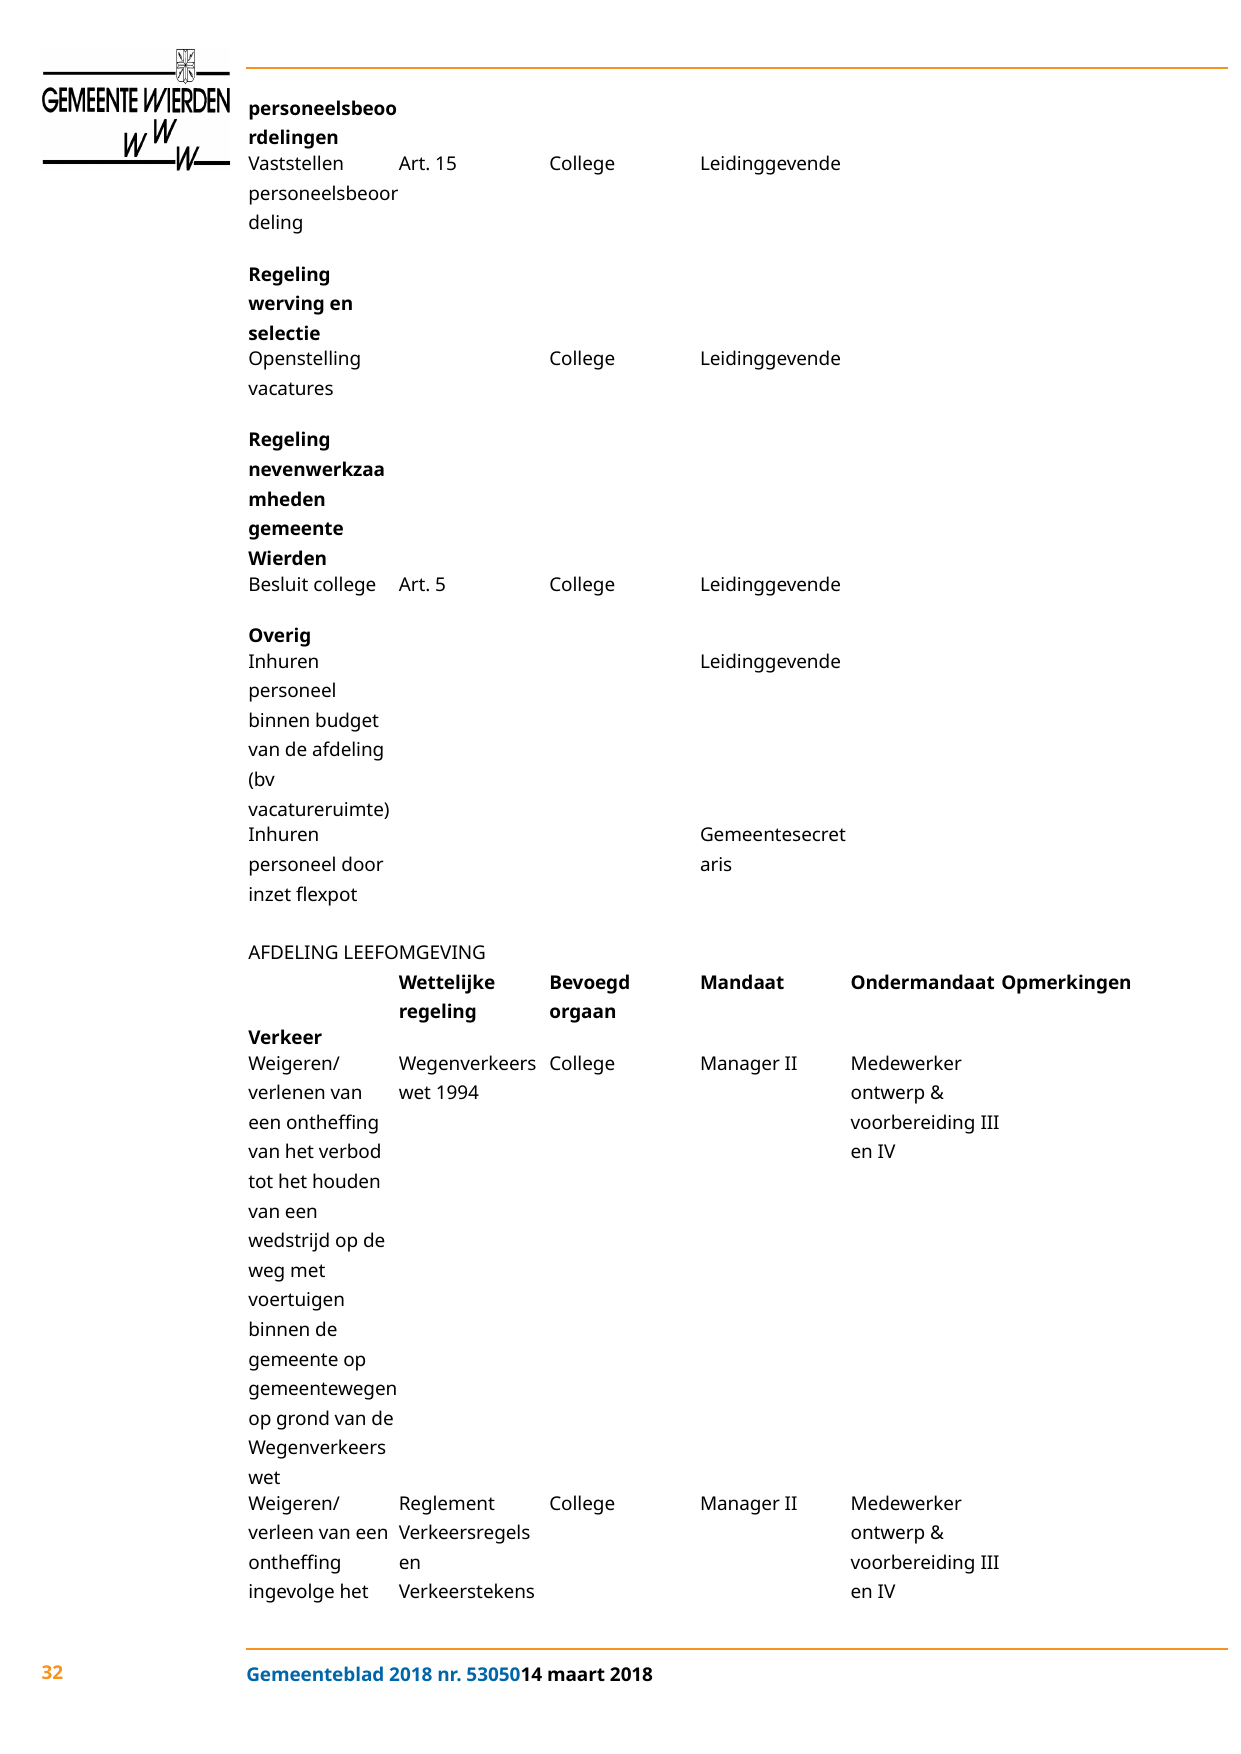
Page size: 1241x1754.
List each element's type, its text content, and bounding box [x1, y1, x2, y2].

table_cell College [549, 571, 700, 596]
table_cell [399, 596, 549, 622]
table_cell [549, 95, 700, 150]
table_cell College [549, 1050, 700, 1490]
table_header Bevoegd orgaan [549, 969, 700, 1024]
table_cell [1001, 622, 1152, 648]
table_cell Art. 5 [399, 571, 549, 596]
table_cell [549, 235, 700, 261]
table_cell Weigeren/verleen van een ontheffing ingevolge het [248, 1490, 398, 1604]
table_cell Medewerker ontwerp & voorbereiding III en IV [850, 1490, 1001, 1604]
table_cell [549, 401, 700, 427]
table_cell [549, 427, 700, 571]
table_cell [850, 622, 1001, 648]
table_cell [850, 261, 1001, 346]
table_cell [1001, 427, 1152, 571]
table_header Ondermandaat [850, 969, 1001, 1024]
table_cell [549, 622, 700, 648]
table_cell [399, 95, 549, 150]
table_cell Wegenverkeerswet 1994 [399, 1050, 549, 1490]
picture [41, 47, 231, 172]
table_cell [850, 235, 1001, 261]
table_cell [399, 235, 549, 261]
table_cell [700, 622, 850, 648]
table_cell [850, 427, 1001, 571]
table_cell Overig [248, 622, 398, 648]
table_cell Manager II [700, 1490, 850, 1604]
table_cell [248, 401, 398, 427]
table_cell [1001, 822, 1152, 906]
table_cell [850, 346, 1001, 401]
table_cell [549, 261, 700, 346]
table_cell Reglement Verkeersregels en Verkeerstekens [399, 1490, 549, 1604]
table_cell Gemeentesecretaris [700, 822, 850, 906]
table_cell [700, 235, 850, 261]
table_cell [1001, 401, 1152, 427]
table_cell [700, 596, 850, 622]
table_header Mandaat [700, 969, 850, 1024]
table_cell [1001, 346, 1152, 401]
table_cell College [549, 346, 700, 401]
table_cell Weigeren/verlenen van een ontheffing van het verbod tot het houden van een wedstrijd op de weg met voertuigen binnen de gemeente op gemeentewegen op grond van de Wegenverkeerswet [248, 1050, 398, 1490]
table_cell [1001, 261, 1152, 346]
table_cell [850, 822, 1001, 906]
table_cell [850, 648, 1001, 822]
table_cell Besluit college [248, 571, 398, 596]
table_cell [850, 1024, 1001, 1050]
table_cell College [549, 1490, 700, 1604]
table_cell [1001, 1050, 1152, 1490]
table_header Wettelijke regeling [399, 969, 549, 1024]
table_cell Inhuren personeel binnen budget van de afdeling (bv vacatureruimte) [248, 648, 398, 822]
table_cell [399, 648, 549, 822]
table_cell Leidinggevende [700, 648, 850, 822]
table_cell Leidinggevende [700, 150, 850, 235]
table_cell [700, 261, 850, 346]
table_cell Inhuren personeel door inzet flexpot [248, 822, 398, 906]
table_cell [1001, 235, 1152, 261]
table_cell Leidinggevende [700, 571, 850, 596]
table_cell Leidinggevende [700, 346, 850, 401]
table_cell personeelsbeoordelingen [248, 95, 398, 150]
table_cell [850, 401, 1001, 427]
table_cell [399, 346, 549, 401]
table_cell [1001, 150, 1152, 235]
table_cell College [549, 150, 700, 235]
table_cell [850, 150, 1001, 235]
table_cell [1001, 596, 1152, 622]
table_cell [399, 401, 549, 427]
table_cell [1001, 95, 1152, 150]
table_cell [399, 822, 549, 906]
table_cell [549, 596, 700, 622]
table_cell [700, 427, 850, 571]
table_cell [700, 95, 850, 150]
table_cell [399, 261, 549, 346]
table_cell Vaststellen personeelsbeoordeling [248, 150, 398, 235]
table_cell Verkeer [248, 1024, 398, 1050]
table_cell Medewerker ontwerp & voorbereiding III en IV [850, 1050, 1001, 1490]
table_cell Regeling nevenwerkzaamheden gemeente Wierden [248, 427, 398, 571]
table_cell [1001, 1490, 1152, 1604]
table_cell Openstelling vacatures [248, 346, 398, 401]
table_cell Regeling werving en selectie [248, 261, 398, 346]
table_cell [1001, 648, 1152, 822]
table_cell [1001, 571, 1152, 596]
text AFDELING LEEFOMGEVING [248, 939, 1152, 965]
table_header [248, 969, 398, 1024]
table_cell [700, 1024, 850, 1050]
table_cell Art. 15 [399, 150, 549, 235]
table_cell [248, 235, 398, 261]
table_cell [850, 95, 1001, 150]
table_cell [549, 822, 700, 906]
table_cell Manager II [700, 1050, 850, 1490]
table_cell [700, 401, 850, 427]
table_cell [549, 648, 700, 822]
table_cell [549, 1024, 700, 1050]
table_cell [850, 596, 1001, 622]
table_cell [399, 1024, 549, 1050]
table_cell [399, 427, 549, 571]
table_cell [850, 571, 1001, 596]
table_header Opmerkingen [1001, 969, 1152, 1024]
table_cell [248, 596, 398, 622]
table_cell [1001, 1024, 1152, 1050]
table_cell [399, 622, 549, 648]
